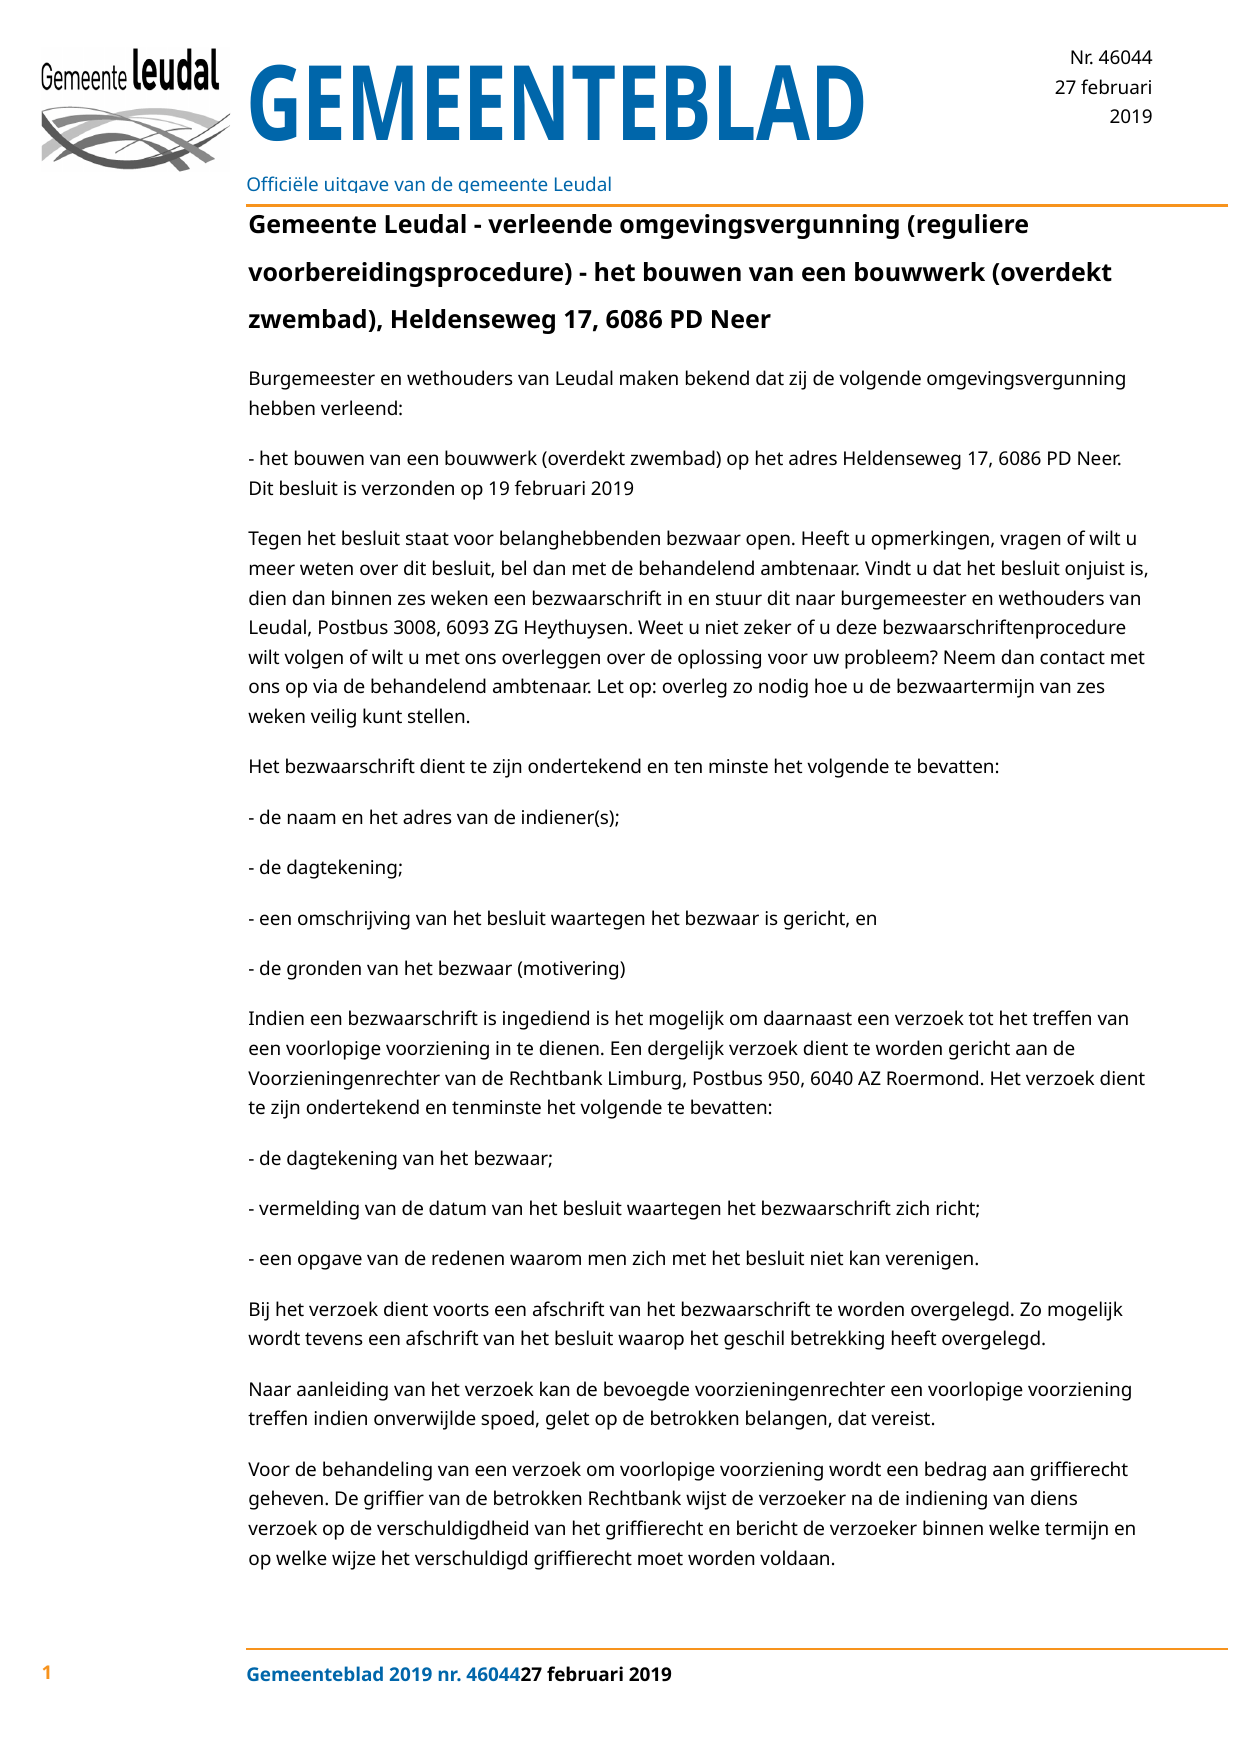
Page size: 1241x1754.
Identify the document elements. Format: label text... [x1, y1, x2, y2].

text Indien een bezwaarschrift is ingediend is het mogelijk om daarnaast een verzoek tot het treffen van een voorlopige voorziening in te dienen. Een dergelijk verzoek dient te worden gericht aan de Voorzieningenrechter van de Rechtbank Limburg, Postbus 950, 6040 AZ Roermond. Het verzoek dient te zijn ondertekend en tenminste het volgende te bevatten: [248, 1006, 1152, 1120]
text Naar aanleiding van het verzoek kan de bevoegde voorzieningenrechter een voorlopige voorziening treffen indien onverwijlde spoed, gelet op de betrokken belangen, dat vereist. [248, 1376, 1152, 1431]
text - een opgave van de redenen waarom men zich met het besluit niet kan verenigen. [248, 1246, 1152, 1271]
text Het bezwaarschrift dient te zijn ondertekend en ten minste het volgende te bevatten: [248, 753, 1152, 779]
text Bij het verzoek dient voorts een afschrift van het bezwaarschrift te worden overgelegd. Zo mogelijk wordt tevens een afschrift van het besluit waarop het geschil betrekking heeft overgelegd. [248, 1296, 1152, 1351]
text - de naam en het adres van de indiener(s); [248, 804, 1152, 829]
text Gemeente Leudal - verleende omgevingsvergunning (reguliere voorbereidingsprocedure) - het bouwen van een bouwwerk (overdekt zwembad), Heldenseweg 17, 6086 PD Neer [248, 207, 1152, 336]
text Burgemeester en wethouders van Leudal maken bekend dat zij de volgende omgevingsvergunning hebben verleend: [248, 366, 1152, 421]
text Voor de behandeling van een verzoek om voorlopige voorziening wordt een bedrag aan griffierecht geheven. De griffier van de betrokken Rechtbank wijst de verzoeker na de indiening van diens verzoek op de verschuldigdheid van het griffierecht en bericht de verzoeker binnen welke termijn en op welke wijze het verschuldigd griffierecht moet worden voldaan. [248, 1456, 1152, 1570]
text - een omschrijving van het besluit waartegen het bezwaar is gericht, en [248, 905, 1152, 930]
text - vermelding van de datum van het besluit waartegen het bezwaarschrift zich richt; [248, 1195, 1152, 1221]
text - het bouwen van een bouwwerk (overdekt zwembad) op het adres Heldenseweg 17, 6086 PD Neer. Dit besluit is verzonden op 19 februari 2019 [248, 446, 1152, 501]
text - de dagtekening van het bezwaar; [248, 1145, 1152, 1170]
text - de dagtekening; [248, 854, 1152, 880]
text Tegen het besluit staat voor belanghebbenden bezwaar open. Heeft u opmerkingen, vragen of wilt u meer weten over dit besluit, bel dan met de behandelend ambtenaar. Vindt u dat het besluit onjuist is, dien dan binnen zes weken een bezwaarschrift in en stuur dit naar burgemeester en wethouders van Leudal, Postbus 3008, 6093 ZG Heythuysen. Weet u niet zeker of u deze bezwaarschriftenprocedure wilt volgen of wilt u met ons overleggen over de oplossing voor uw probleem? Neem dan contact met ons op via de behandelend ambtenaar. Let op: overleg zo nodig hoe u de bezwaartermijn van zes weken veilig kunt stellen. [248, 526, 1152, 729]
text - de gronden van het bezwaar (motivering) [248, 955, 1152, 981]
picture [41, 47, 231, 172]
